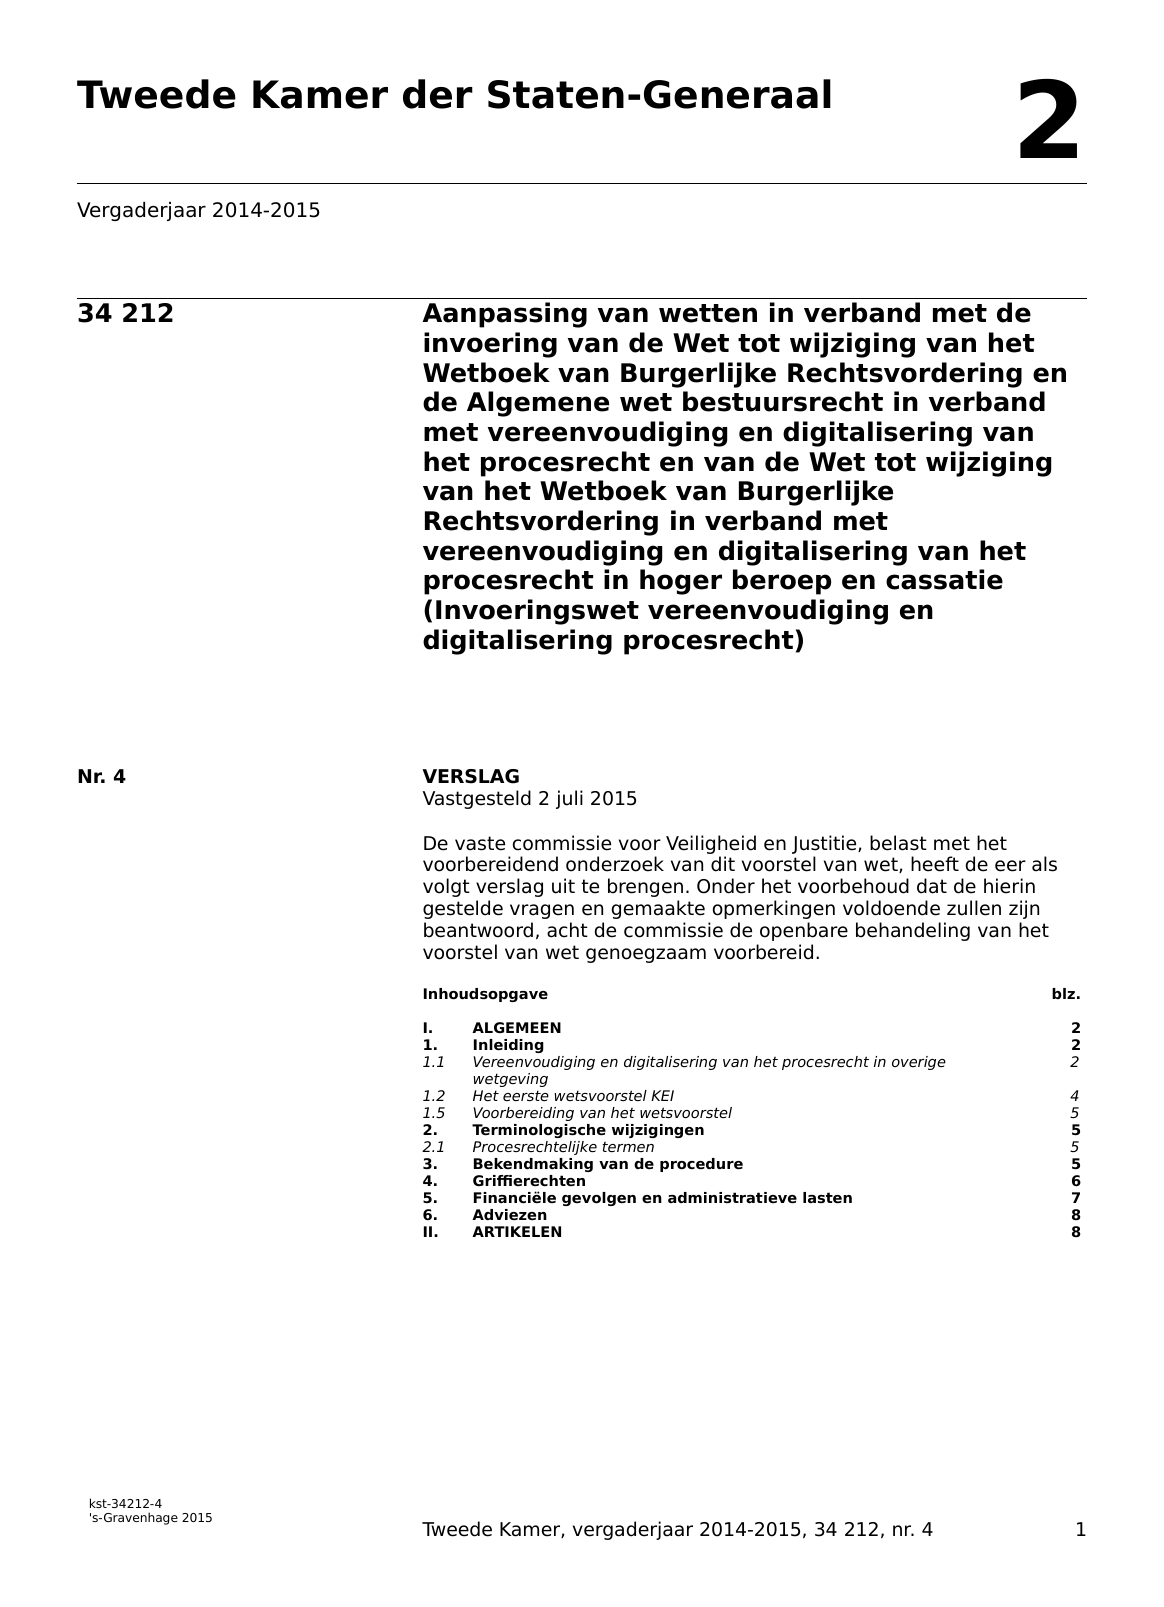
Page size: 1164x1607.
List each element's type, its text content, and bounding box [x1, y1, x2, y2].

table_cell 5 [1028, 1122, 1087, 1139]
subtitle Nr. 4 VERSLAG [77, 766, 1087, 788]
table_cell II. [422, 1224, 467, 1241]
table_header Inhoudsopgave [422, 986, 1028, 1003]
table_cell 2 [1028, 1054, 1087, 1088]
table_cell Procesrechtelijke termen [467, 1139, 1028, 1156]
table_cell Vereenvoudiging en digitalisering van het procesrecht in overige wetgeving [467, 1054, 1028, 1088]
table_cell 8 [1028, 1207, 1087, 1224]
table_cell 1.2 [422, 1088, 467, 1105]
table_cell 6 [1028, 1173, 1087, 1190]
table_cell [1028, 1003, 1087, 1020]
table_cell 2 [1028, 1020, 1087, 1037]
text Vastgesteld 2 juli 2015 [422, 788, 1087, 810]
table_cell 6. [422, 1207, 467, 1224]
table_cell 7 [1028, 1190, 1087, 1207]
table_cell 1.1 [422, 1054, 467, 1088]
table_cell 5 [1028, 1139, 1087, 1156]
text kst-34212-4 [88, 1497, 323, 1511]
table_cell Adviezen [467, 1207, 1028, 1224]
table_cell Bekendmaking van de procedure [467, 1156, 1028, 1173]
table_cell Financiële gevolgen en administratieve lasten [467, 1190, 1028, 1207]
subtitle 34 212 Aanpassing van wetten in verband met de invoering van de Wet tot wijziging van het Wetboek van Burgerlijke Rechtsvordering en de Algemene wet bestuursrecht in verband met vereenvoudiging en digitalisering van het procesrecht en van de Wet tot wijziging van het Wetboek van Burgerlijke Rechtsvordering in verband met vereenvoudiging en digitalisering van het procesrecht in hoger beroep en cassatie (Invoeringswet vereenvoudiging en digitalisering procesrecht) [77, 299, 1087, 655]
table_cell Het eerste wetsvoorstel KEI [467, 1088, 1028, 1105]
table_cell 1.5 [422, 1105, 467, 1122]
table_cell 1. [422, 1037, 467, 1054]
table_cell Vergaderjaar 2014-2015 [77, 184, 1087, 298]
table_cell Terminologische wijzigingen [467, 1122, 1028, 1139]
table_cell 5 [1028, 1105, 1087, 1122]
table_cell Inleiding [467, 1037, 1028, 1054]
text De vaste commissie voor Veiligheid en Justitie, belast met het voorbereidend onderzoek van dit voorstel van wet, heeft de eer als volgt verslag uit te brengen. Onder het voorbehoud dat de hierin gestelde vragen en gemaakte opmerkingen voldoende zullen zijn beantwoord, acht de commissie de openbare behandeling van het voorstel van wet genoegzaam voorbereid. [422, 832, 1087, 964]
table_header 2 [886, 59, 1087, 183]
table_cell 8 [1028, 1224, 1087, 1241]
table_header blz. [1028, 986, 1087, 1003]
table_cell I. [422, 1020, 467, 1037]
table_cell Voorbereiding van het wetsvoorstel [467, 1105, 1028, 1122]
table_cell 4 [1028, 1088, 1087, 1105]
text 's-Gravenhage 2015 [88, 1511, 323, 1525]
table_cell 3. [422, 1156, 467, 1173]
table_cell ARTIKELEN [467, 1224, 1028, 1241]
table_cell ALGEMEEN [467, 1020, 1028, 1037]
table_cell 2. [422, 1122, 467, 1139]
table_cell Griffierechten [467, 1173, 1028, 1190]
table_cell 2 [1028, 1037, 1087, 1054]
table_cell 4. [422, 1173, 467, 1190]
table_cell 5 [1028, 1156, 1087, 1173]
table_cell 5. [422, 1190, 467, 1207]
table_header Tweede Kamer der Staten-Generaal [77, 59, 886, 183]
table_cell [467, 1003, 1028, 1020]
table_cell [422, 1003, 467, 1020]
table_cell 2.1 [422, 1139, 467, 1156]
